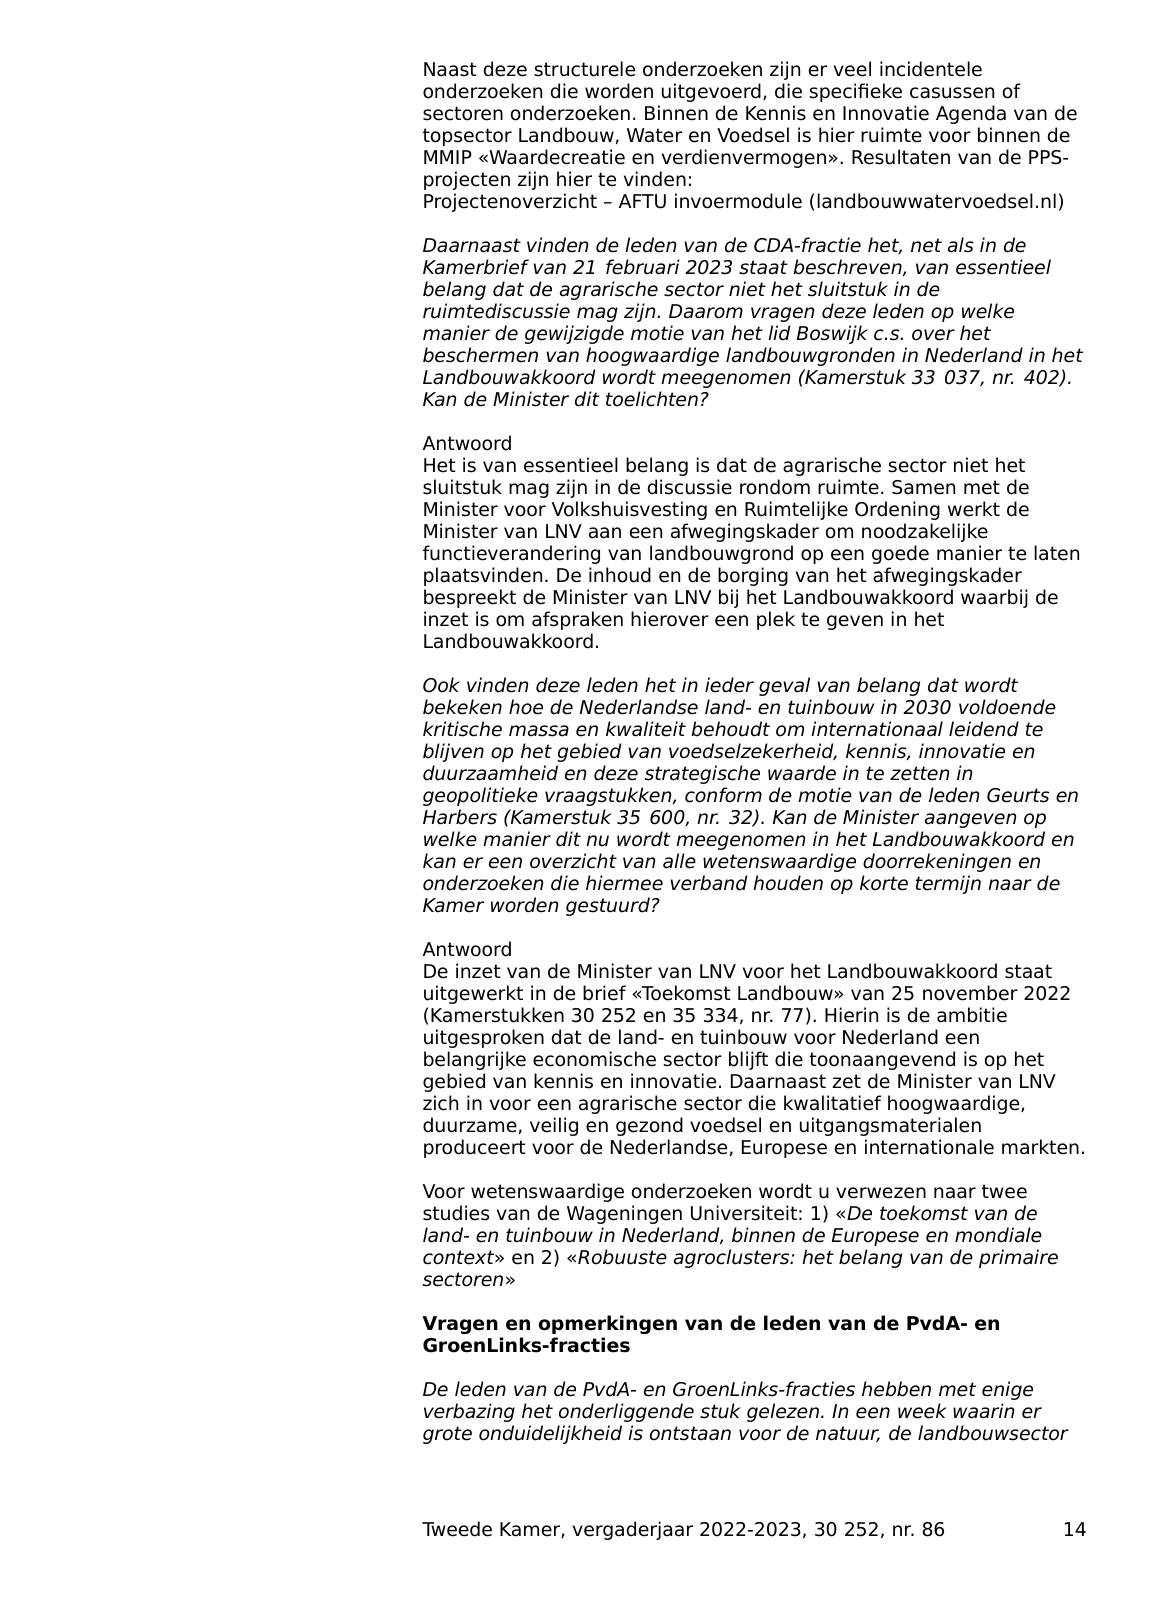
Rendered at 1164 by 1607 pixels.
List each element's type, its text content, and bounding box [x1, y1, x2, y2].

text Voor wetenswaardige onderzoeken wordt u verwezen naar twee studies van de Wageningen Universiteit: 1) «De toekomst van de land- en tuinbouw in Nederland, binnen de Europese en mondiale context» en 2) «Robuuste agroclusters: het belang van de primaire sectoren» [422, 1181, 1087, 1291]
text Projectenoverzicht – AFTU invoermodule (landbouwwatervoedsel.nl) [422, 191, 1087, 213]
text Antwoord [422, 433, 1087, 455]
text Ook vinden deze leden het in ieder geval van belang dat wordt bekeken hoe de Nederlandse land- en tuinbouw in 2030 voldoende kritische massa en kwaliteit behoudt om internationaal leidend te blijven op het gebied van voedselzekerheid, kennis, innovatie en duurzaamheid en deze strategische waarde in te zetten in geopolitieke vraagstukken, conform de motie van de leden Geurts en Harbers (Kamerstuk 35 600, nr. 32). Kan de Minister aangeven op welke manier dit nu wordt meegenomen in het Landbouwakkoord en kan er een overzicht van alle wetenswaardige doorrekeningen en onderzoeken die hiermee verband houden op korte termijn naar de Kamer worden gestuurd? [422, 675, 1087, 917]
subtitle Vragen en opmerkingen van de leden van de PvdA- en GroenLinks-fracties [422, 1313, 1087, 1357]
text Het is van essentieel belang is dat de agrarische sector niet het sluitstuk mag zijn in de discussie rondom ruimte. Samen met de Minister voor Volkshuisvesting en Ruimtelijke Ordening werkt de Minister van LNV aan een afwegingskader om noodzakelijke functieverandering van landbouwgrond op een goede manier te laten plaatsvinden. De inhoud en de borging van het afwegingskader bespreekt de Minister van LNV bij het Landbouwakkoord waarbij de inzet is om afspraken hierover een plek te geven in het Landbouwakkoord. [422, 455, 1087, 653]
text Daarnaast vinden de leden van de CDA-fractie het, net als in de Kamerbrief van 21 februari 2023 staat beschreven, van essentieel belang dat de agrarische sector niet het sluitstuk in de ruimtediscussie mag zijn. Daarom vragen deze leden op welke manier de gewijzigde motie van het lid Boswijk c.s. over het beschermen van hoogwaardige landbouwgronden in Nederland in het Landbouwakkoord wordt meegenomen (Kamerstuk 33 037, nr. 402). Kan de Minister dit toelichten? [422, 235, 1087, 411]
text Antwoord [422, 939, 1087, 961]
text Naast deze structurele onderzoeken zijn er veel incidentele onderzoeken die worden uitgevoerd, die specifieke casussen of sectoren onderzoeken. Binnen de Kennis en Innovatie Agenda van de topsector Landbouw, Water en Voedsel is hier ruimte voor binnen de MMIP «Waardecreatie en verdienvermogen». Resultaten van de PPS-projecten zijn hier te vinden: [422, 59, 1087, 191]
text De leden van de PvdA- en GroenLinks-fracties hebben met enige verbazing het onderliggende stuk gelezen. In een week waarin er grote onduidelijkheid is ontstaan voor de natuur, de landbouwsector [422, 1379, 1087, 1445]
text De inzet van de Minister van LNV voor het Landbouwakkoord staat uitgewerkt in de brief «Toekomst Landbouw» van 25 november 2022 (Kamerstukken 30 252 en 35 334, nr. 77). Hierin is de ambitie uitgesproken dat de land- en tuinbouw voor Nederland een belangrijke economische sector blijft die toonaangevend is op het gebied van kennis en innovatie. Daarnaast zet de Minister van LNV zich in voor een agrarische sector die kwalitatief hoogwaardige, duurzame, veilig en gezond voedsel en uitgangsmaterialen produceert voor de Nederlandse, Europese en internationale markten. [422, 961, 1087, 1159]
